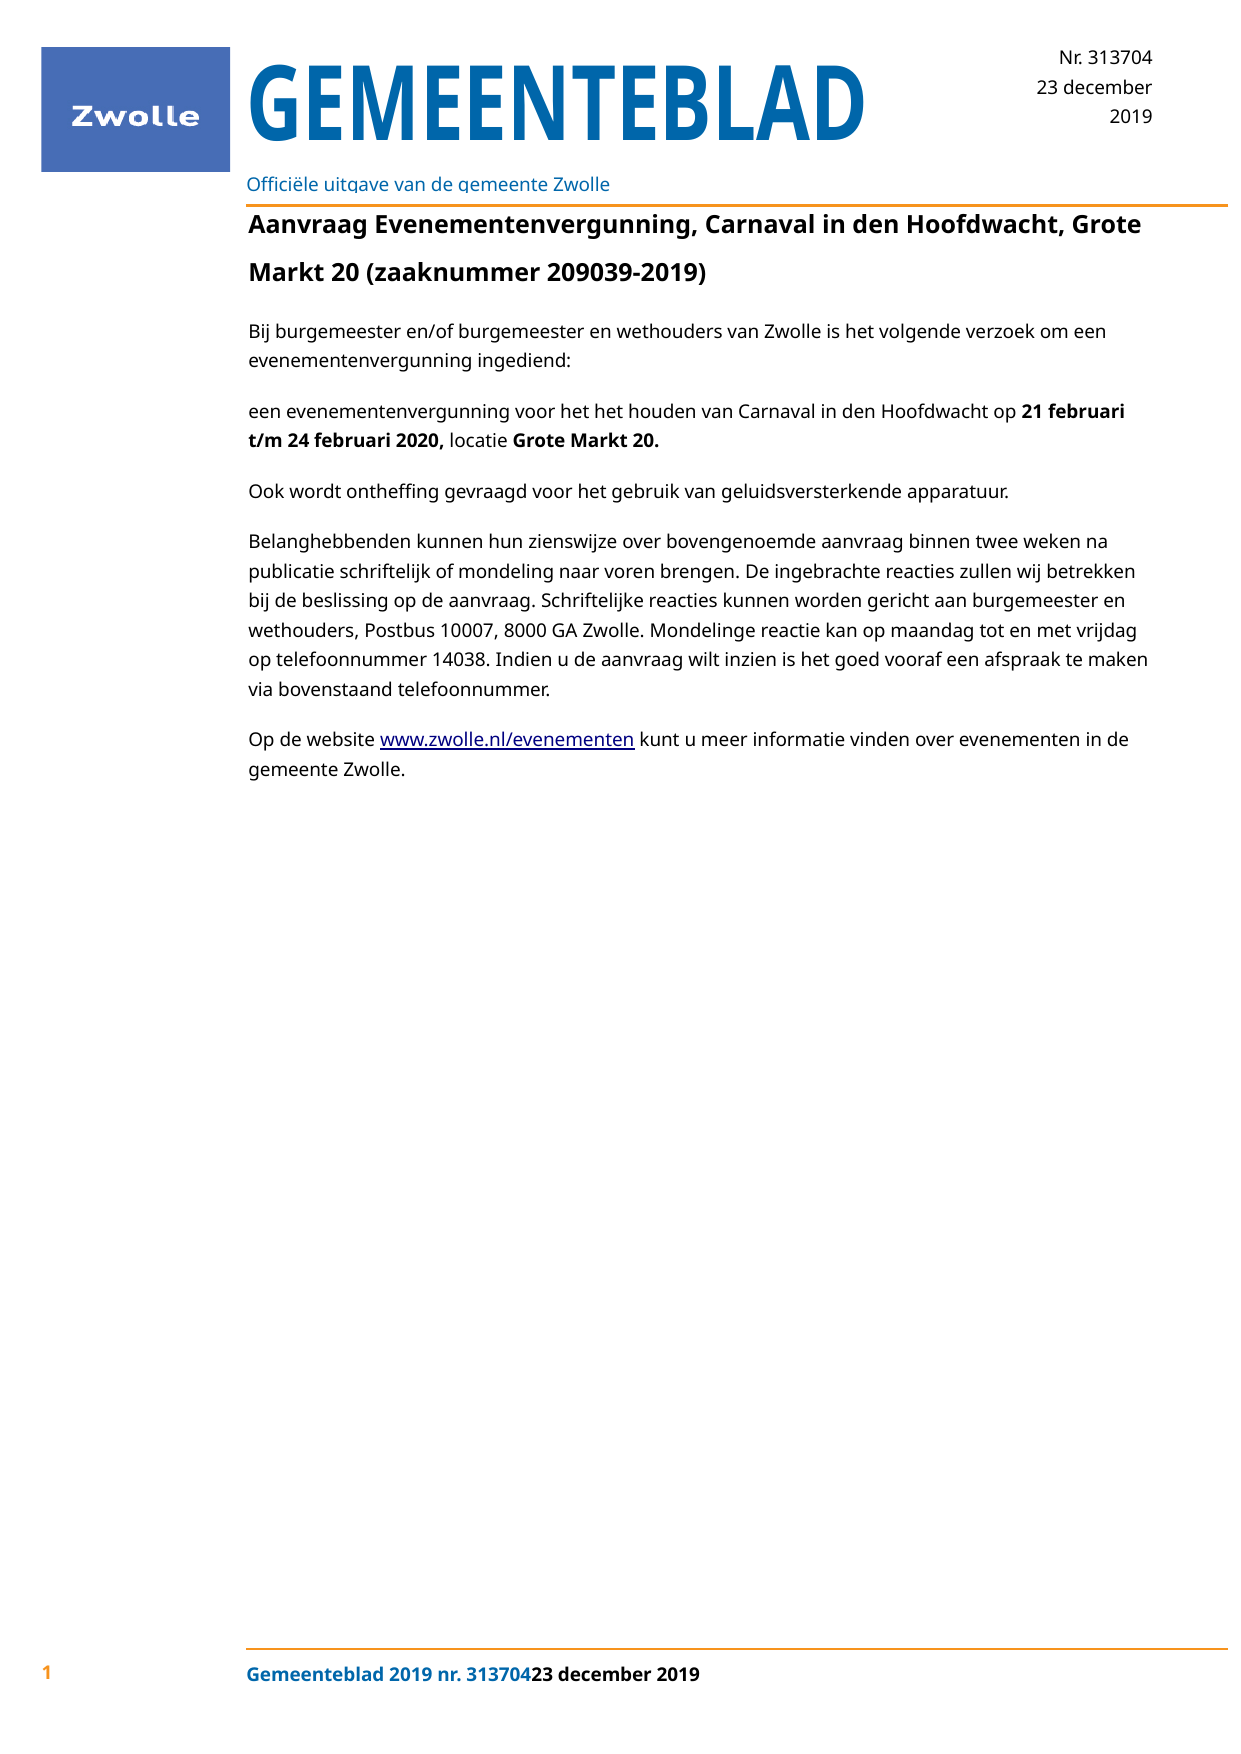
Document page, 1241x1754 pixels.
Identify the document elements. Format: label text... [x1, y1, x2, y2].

picture [41, 47, 231, 172]
text Op de website www.zwolle.nl/evenementen kunt u meer informatie vinden over evenementen in de gemeente Zwolle. [248, 727, 1152, 782]
text Aanvraag Evenementenvergunning, Carnaval in den Hoofdwacht, Grote Markt 20 (zaaknummer 209039-2019) [248, 207, 1152, 288]
text Belanghebbenden kunnen hun zienswijze over bovengenoemde aanvraag binnen twee weken na publicatie schriftelijk of mondeling naar voren brengen. De ingebrachte reacties zullen wij betrekken bij de beslissing op de aanvraag. Schriftelijke reacties kunnen worden gericht aan burgemeester en wethouders, Postbus 10007, 8000 GA Zwolle. Mondelinge reactie kan op maandag tot en met vrijdag op telefoonnummer 14038. Indien u de aanvraag wilt inzien is het goed vooraf een afspraak te maken via bovenstaand telefoonnummer. [248, 528, 1152, 702]
text een evenementenvergunning voor het het houden van Carnaval in den Hoofdwacht op 21 februari t/m 24 februari 2020, locatie Grote Markt 20. [248, 398, 1152, 453]
text Ook wordt ontheffing gevraagd voor het gebruik van geluidsversterkende apparatuur. [248, 478, 1152, 504]
text Bij burgemeester en/of burgemeester en wethouders van Zwolle is het volgende verzoek om een evenementenvergunning ingediend: [248, 318, 1152, 373]
